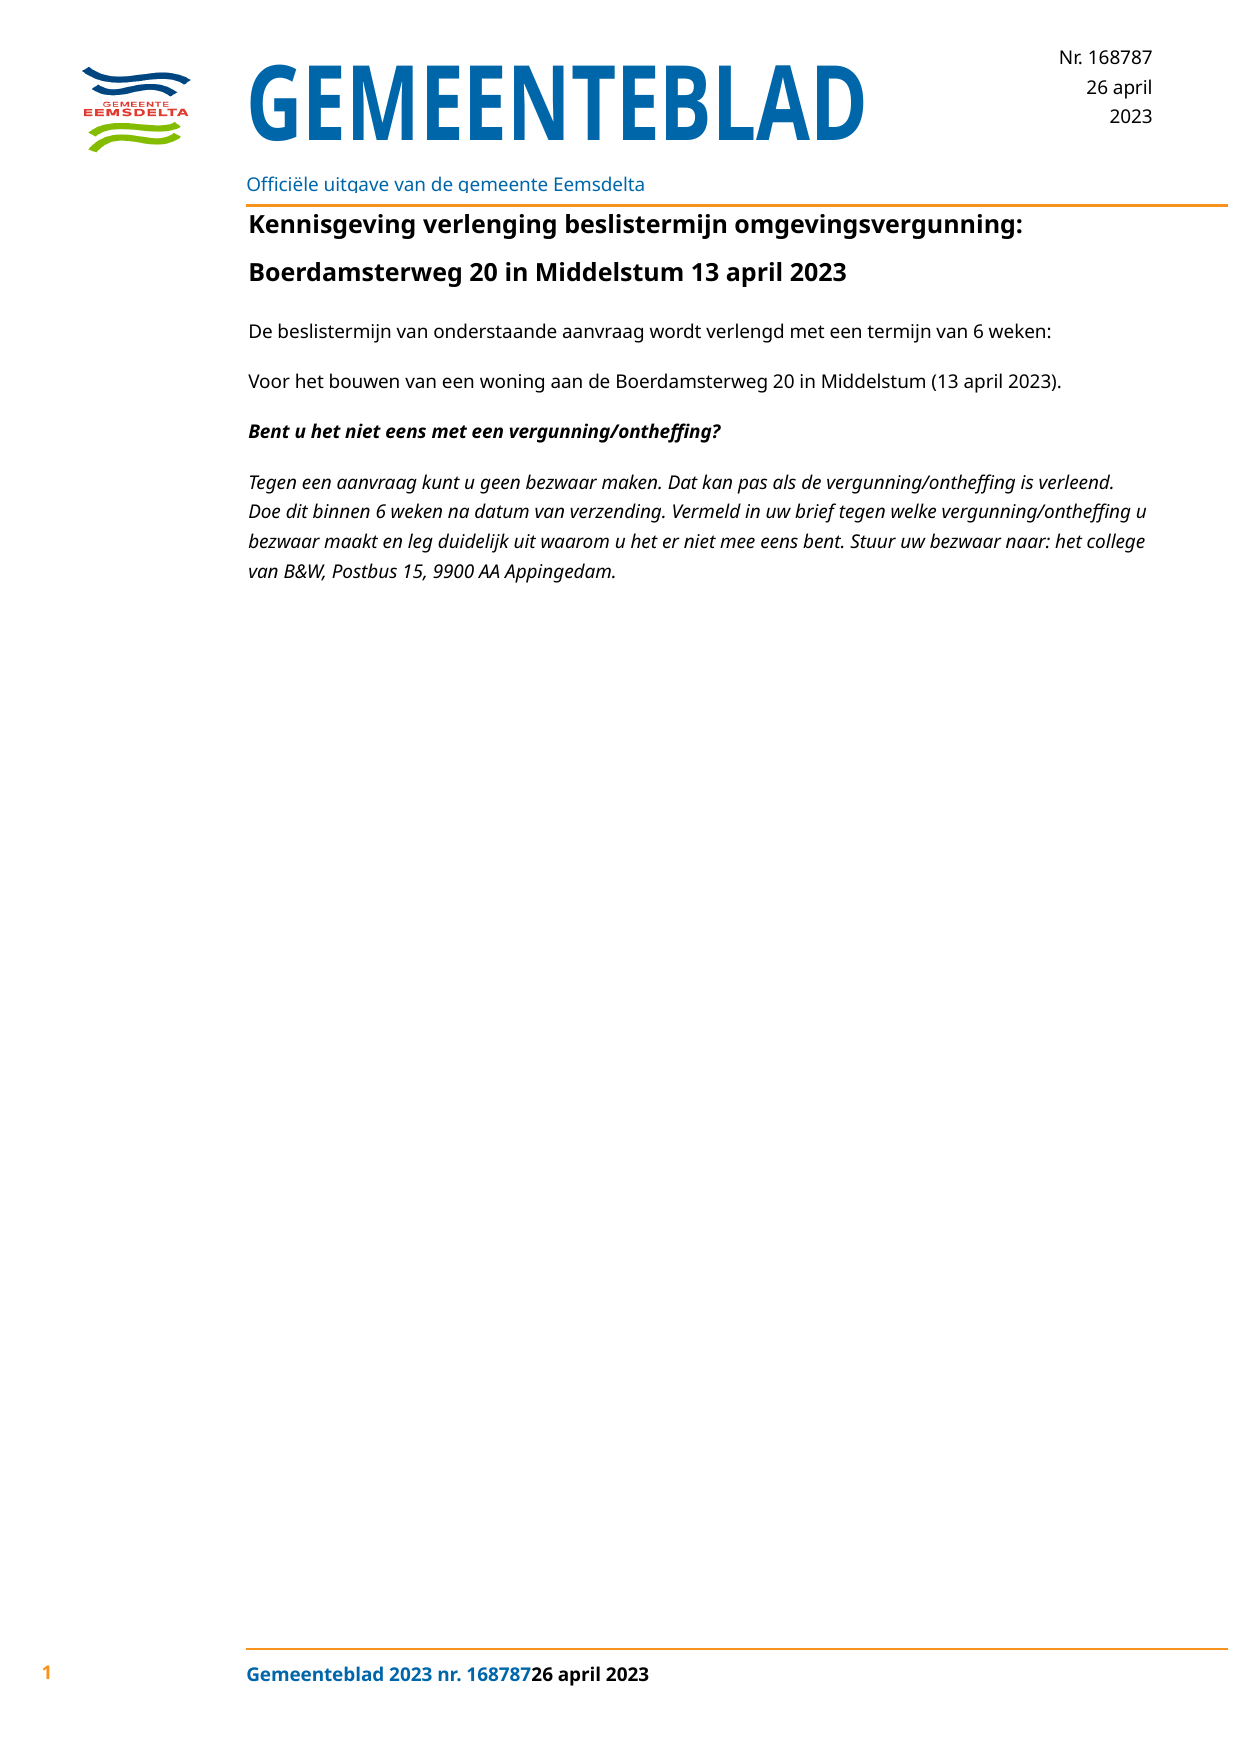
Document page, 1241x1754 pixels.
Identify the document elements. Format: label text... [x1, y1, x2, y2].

text Voor het bouwen van een woning aan de Boerdamsterweg 20 in Middelstum (13 april 2023). [248, 368, 1152, 394]
text De beslistermijn van onderstaande aanvraag wordt verlengd met een termijn van 6 weken: [248, 318, 1152, 344]
picture [41, 47, 231, 172]
text Tegen een aanvraag kunt u geen bezwaar maken. Dat kan pas als de vergunning/ontheffing is verleend. Doe dit binnen 6 weken na datum van verzending. Vermeld in uw brief tegen welke vergunning/ontheffing u bezwaar maakt en leg duidelijk uit waarom u het er niet mee eens bent. Stuur uw bezwaar naar: het college van B&W, Postbus 15, 9900 AA Appingedam. [248, 469, 1152, 584]
text Bent u het niet eens met een vergunning/ontheffing? [248, 419, 1152, 444]
text Kennisgeving verlenging beslistermijn omgevingsvergunning: Boerdamsterweg 20 in Middelstum 13 april 2023 [248, 207, 1152, 288]
